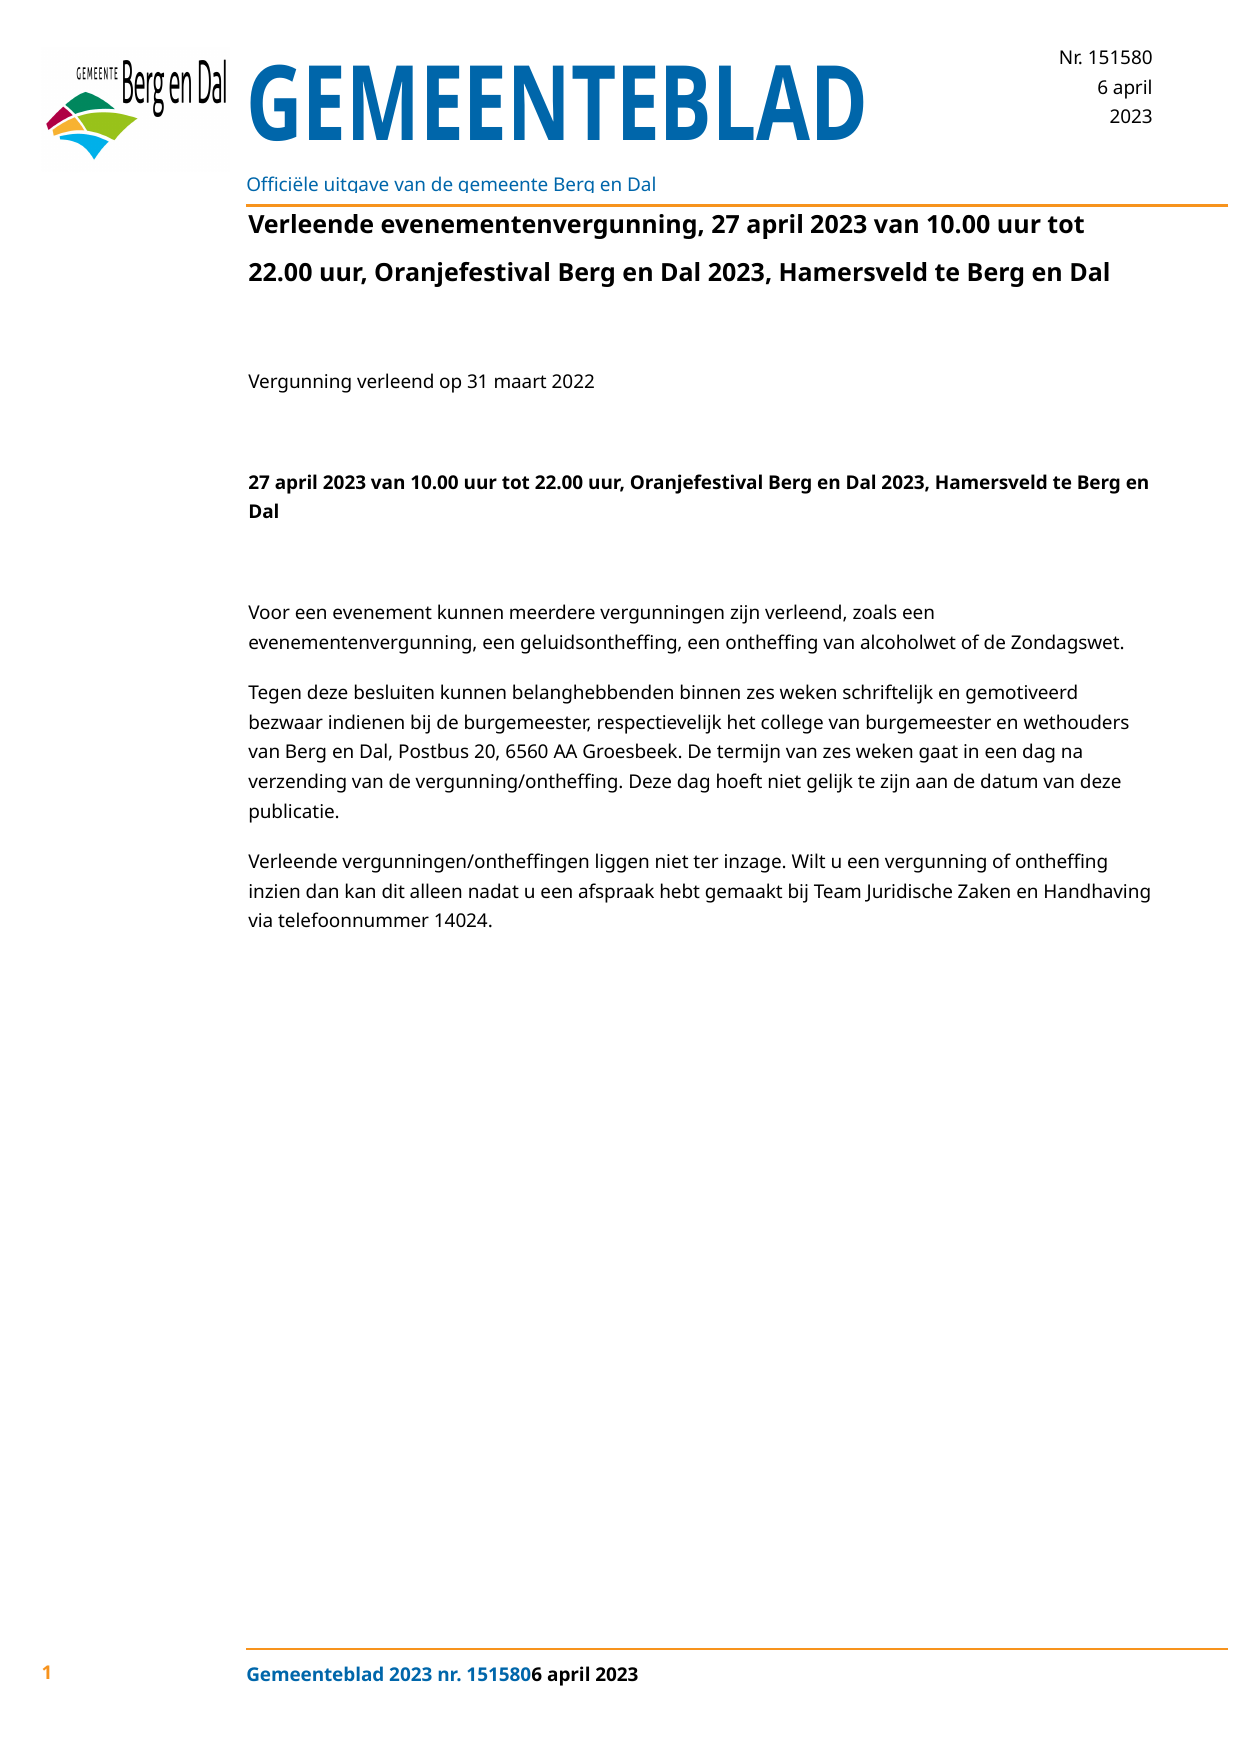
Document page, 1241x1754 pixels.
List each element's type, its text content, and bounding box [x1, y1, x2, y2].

text Vergunning verleend op 31 maart 2022 [248, 368, 1152, 394]
text 27 april 2023 van 10.00 uur tot 22.00 uur, Oranjefestival Berg en Dal 2023, Hamersveld te Berg en Dal [248, 469, 1152, 524]
text Tegen deze besluiten kunnen belanghebbenden binnen zes weken schriftelijk en gemotiveerd bezwaar indienen bij de burgemeester, respectievelijk het college van burgemeester en wethouders van Berg en Dal, Postbus 20, 6560 AA Groesbeek. De termijn van zes weken gaat in een dag na verzending van de vergunning/ontheffing. Deze dag hoeft niet gelijk te zijn aan de datum van deze publicatie. [248, 679, 1152, 824]
text Verleende evenementenvergunning, 27 april 2023 van 10.00 uur tot 22.00 uur, Oranjefestival Berg en Dal 2023, Hamersveld te Berg en Dal [248, 207, 1152, 288]
text Verleende vergunningen/ontheffingen liggen niet ter inzage. Wilt u een vergunning of ontheffing inzien dan kan dit alleen nadat u een afspraak hebt gemaakt bij Team Juridische Zaken en Handhaving via telefoonnummer 14024. [248, 848, 1152, 933]
text Voor een evenement kunnen meerdere vergunningen zijn verleend, zoals een evenementenvergunning, een geluidsontheffing, een ontheffing van alcoholwet of de Zondagswet. [248, 599, 1152, 655]
picture [41, 47, 231, 172]
